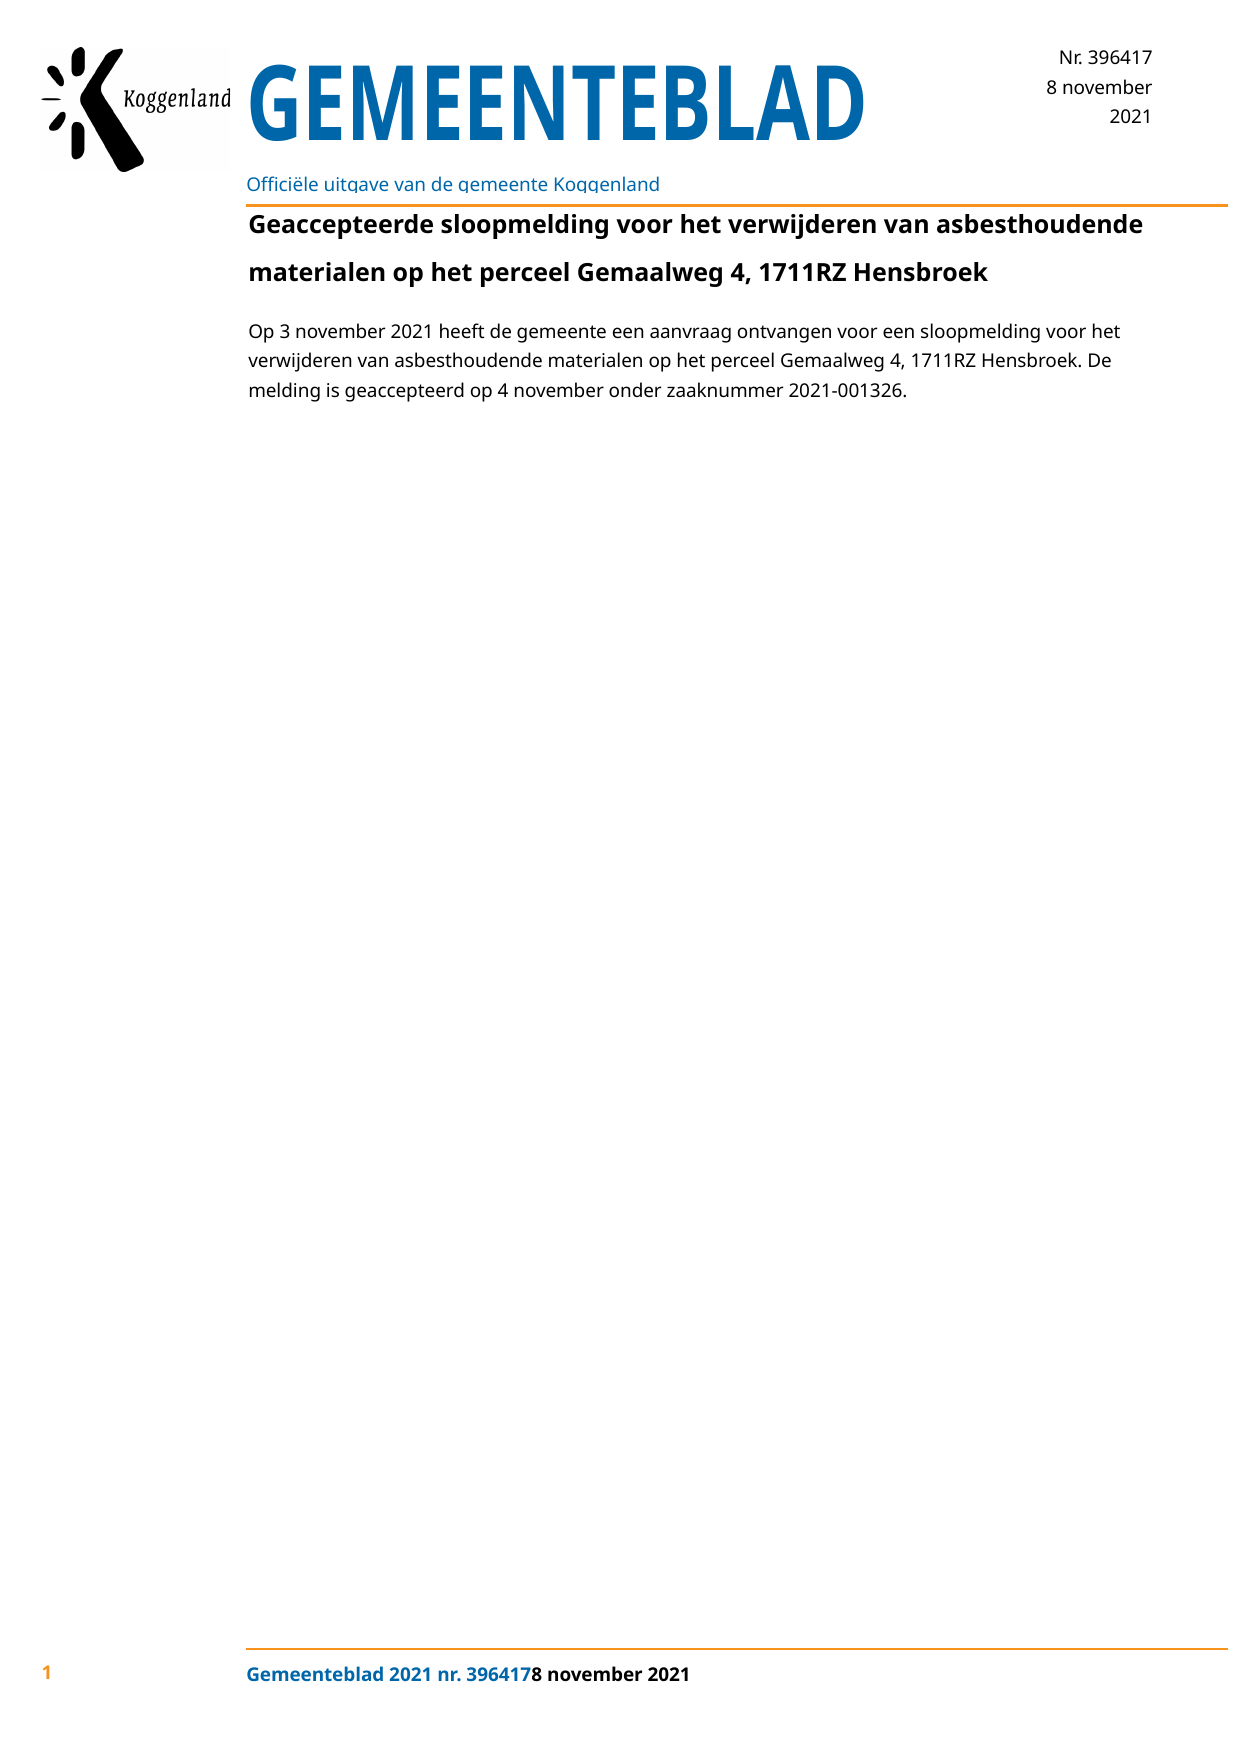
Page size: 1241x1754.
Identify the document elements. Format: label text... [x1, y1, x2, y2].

text Op 3 november 2021 heeft de gemeente een aanvraag ontvangen voor een sloopmelding voor het verwijderen van asbesthoudende materialen op het perceel Gemaalweg 4, 1711RZ Hensbroek. De melding is geaccepteerd op 4 november onder zaaknummer 2021-001326. [248, 318, 1152, 403]
text Geaccepteerde sloopmelding voor het verwijderen van asbesthoudende materialen op het perceel Gemaalweg 4, 1711RZ Hensbroek [248, 207, 1152, 288]
picture [41, 47, 231, 172]
